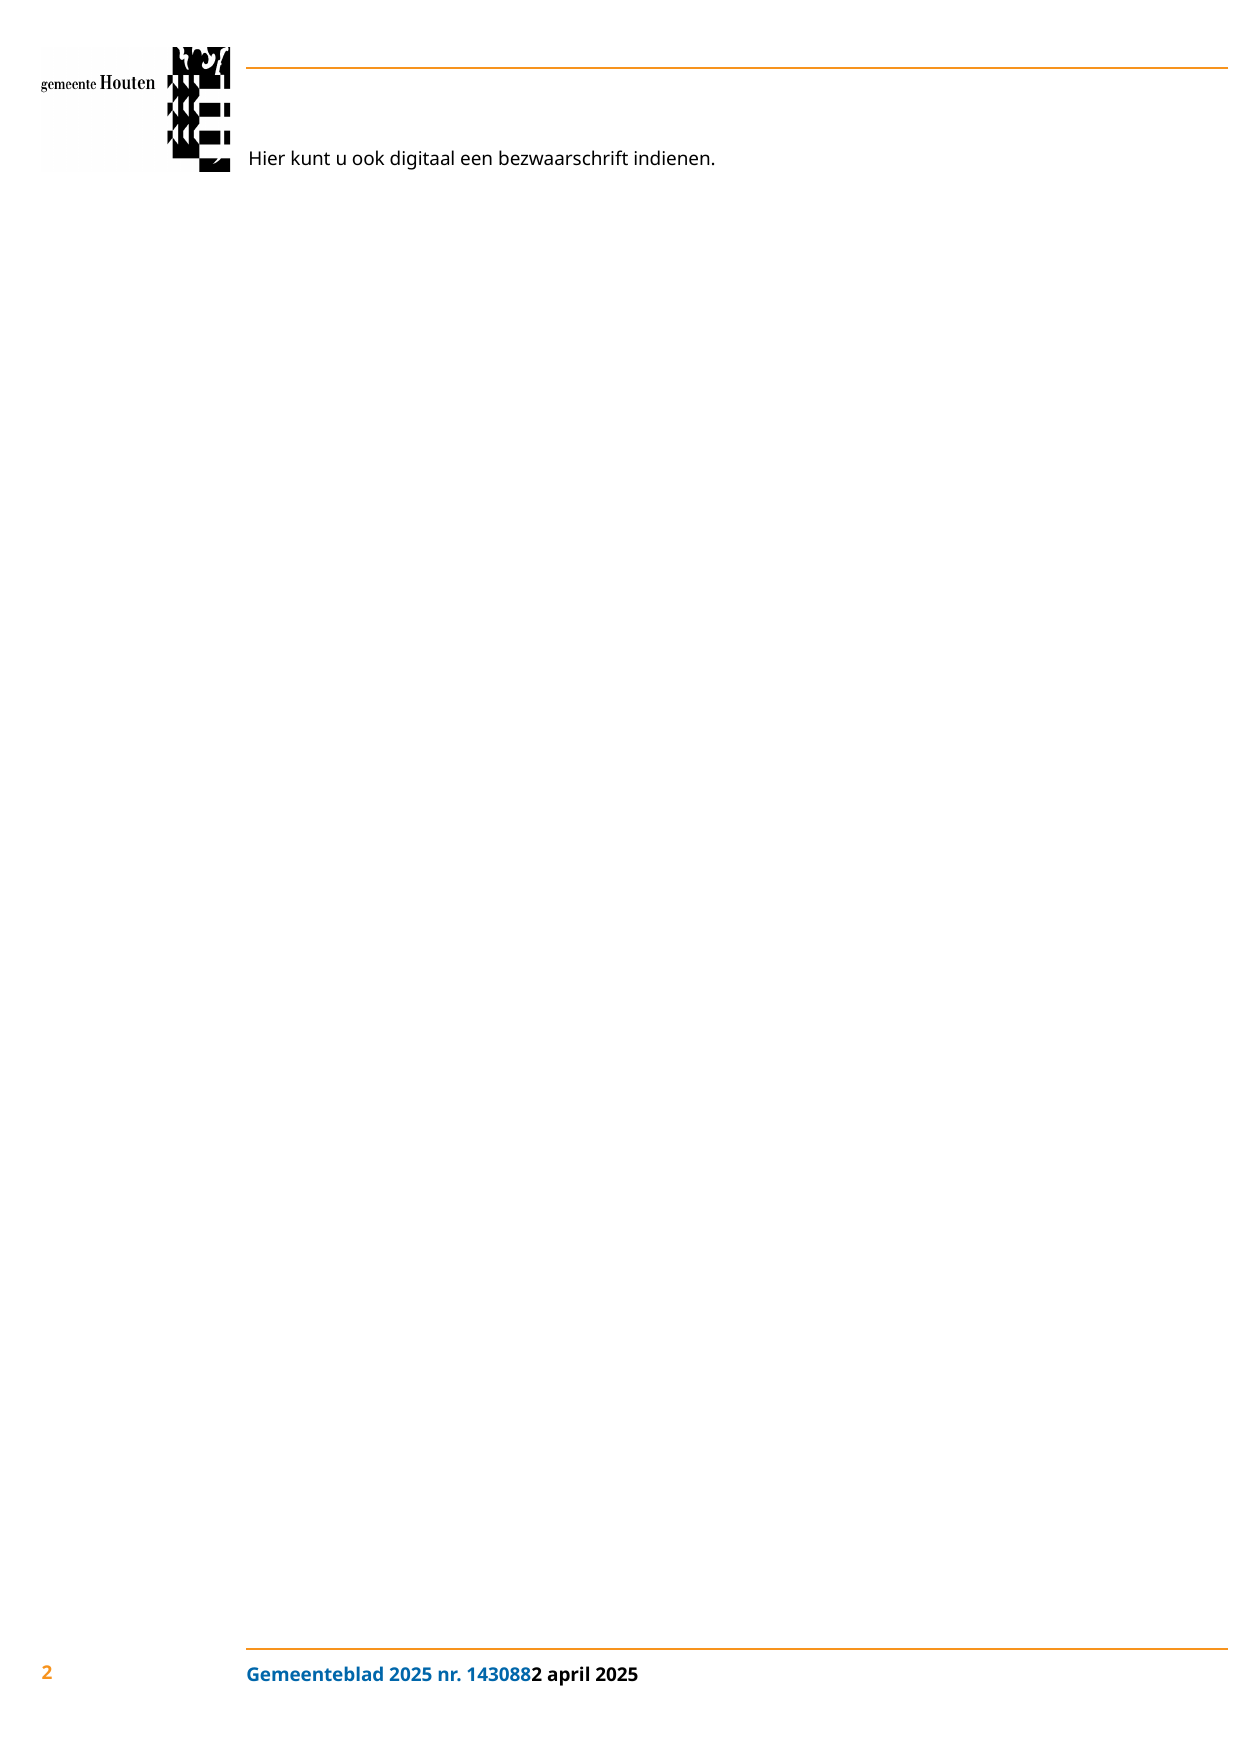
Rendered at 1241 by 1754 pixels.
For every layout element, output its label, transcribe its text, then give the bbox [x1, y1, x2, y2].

text Hier kunt u ook digitaal een bezwaarschrift indienen. [248, 145, 1152, 171]
picture [41, 47, 231, 172]
